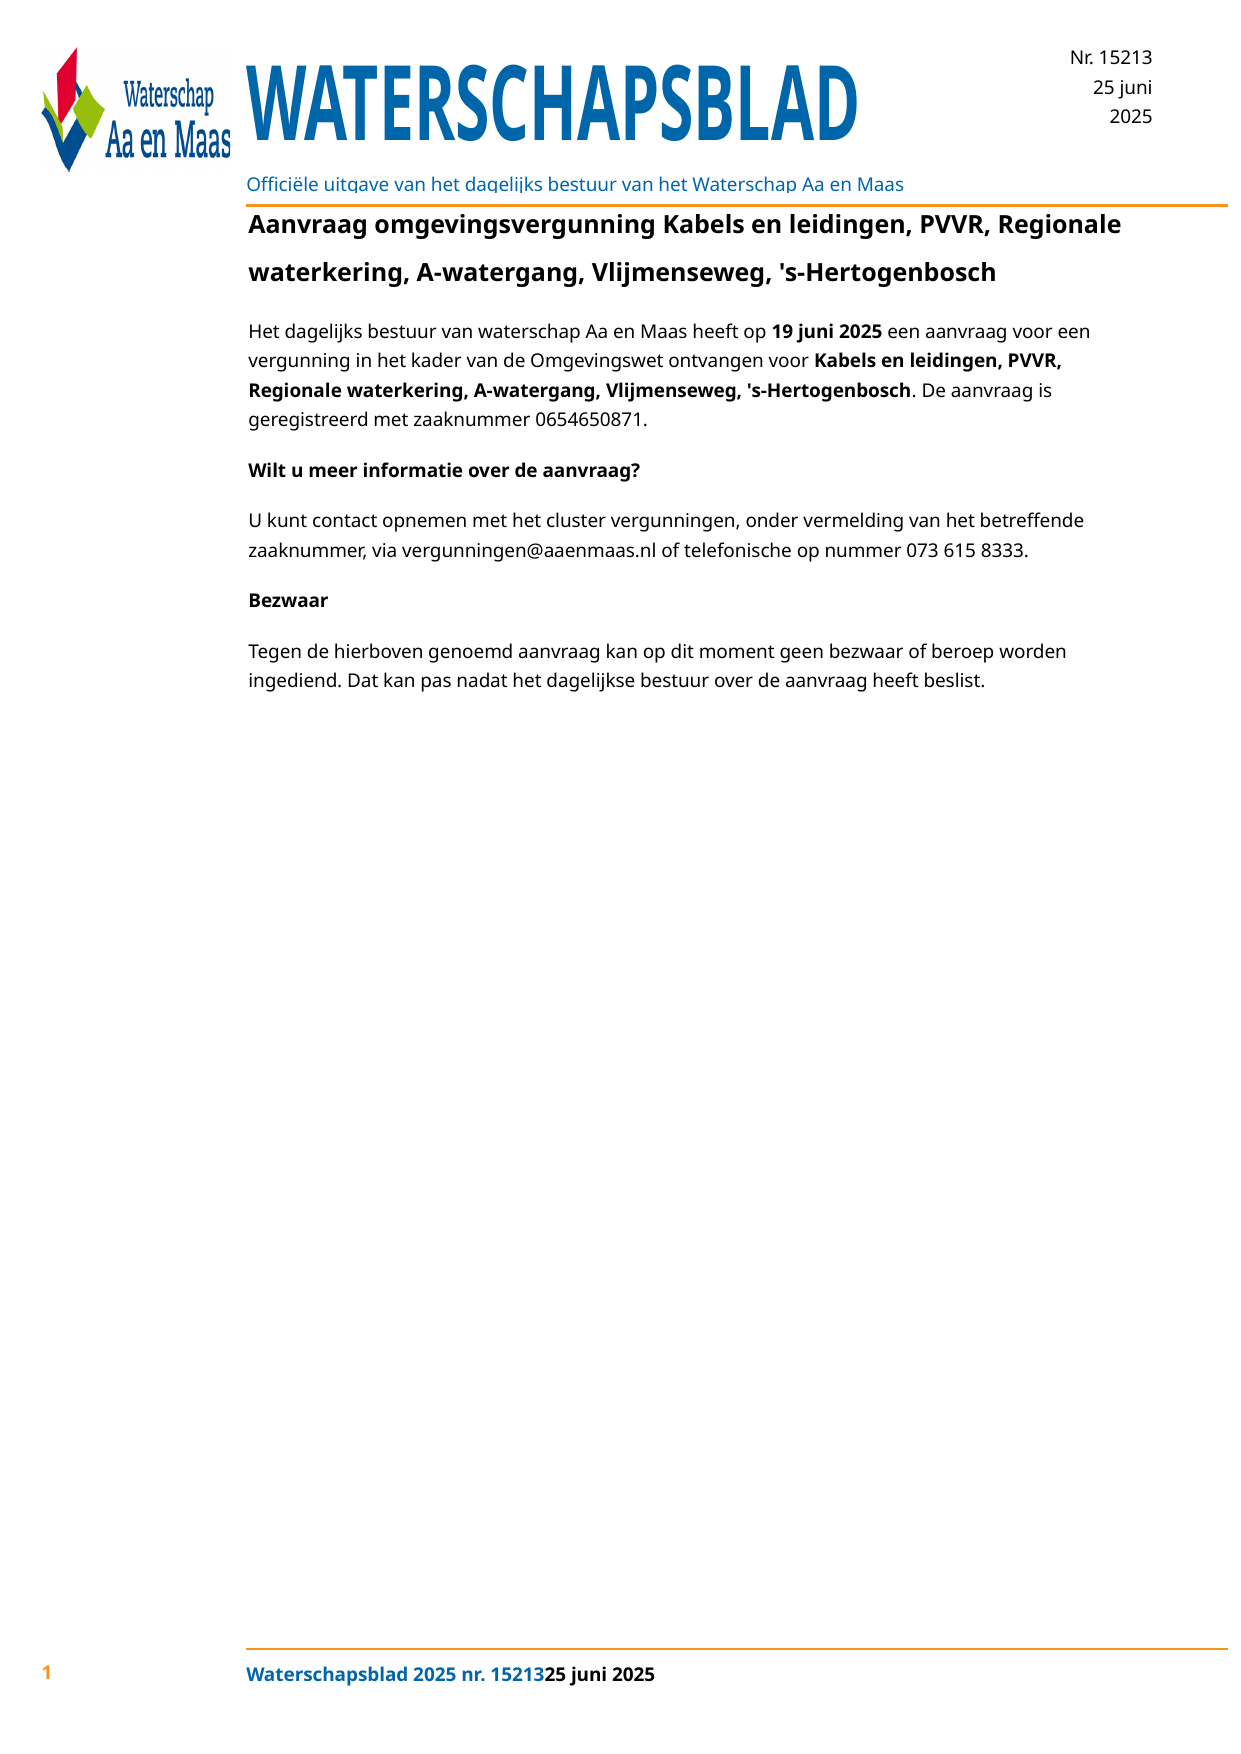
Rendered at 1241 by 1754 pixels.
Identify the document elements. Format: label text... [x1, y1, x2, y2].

text Aanvraag omgevingsvergunning Kabels en leidingen, PVVR, Regionale waterkering, A-watergang, Vlijmenseweg, 's-Hertogenbosch [248, 207, 1152, 288]
text Wilt u meer informatie over de aanvraag? [248, 457, 1152, 483]
text Bezwaar [248, 587, 1152, 613]
text Het dagelijks bestuur van waterschap Aa en Maas heeft op 19 juni 2025 een aanvraag voor een vergunning in het kader van de Omgevingswet ontvangen voor Kabels en leidingen, PVVR, Regionale waterkering, A-watergang, Vlijmenseweg, 's-Hertogenbosch. De aanvraag is geregistreerd met zaaknummer 0654650871. [248, 318, 1152, 432]
text U kunt contact opnemen met het cluster vergunningen, onder vermelding van het betreffende zaaknummer, via vergunningen@aaenmaas.nl of telefonische op nummer 073 615 8333. [248, 507, 1152, 563]
picture [41, 47, 231, 172]
text Tegen de hierboven genoemd aanvraag kan op dit moment geen bezwaar of beroep worden ingediend. Dat kan pas nadat het dagelijkse bestuur over de aanvraag heeft beslist. [248, 638, 1152, 693]
